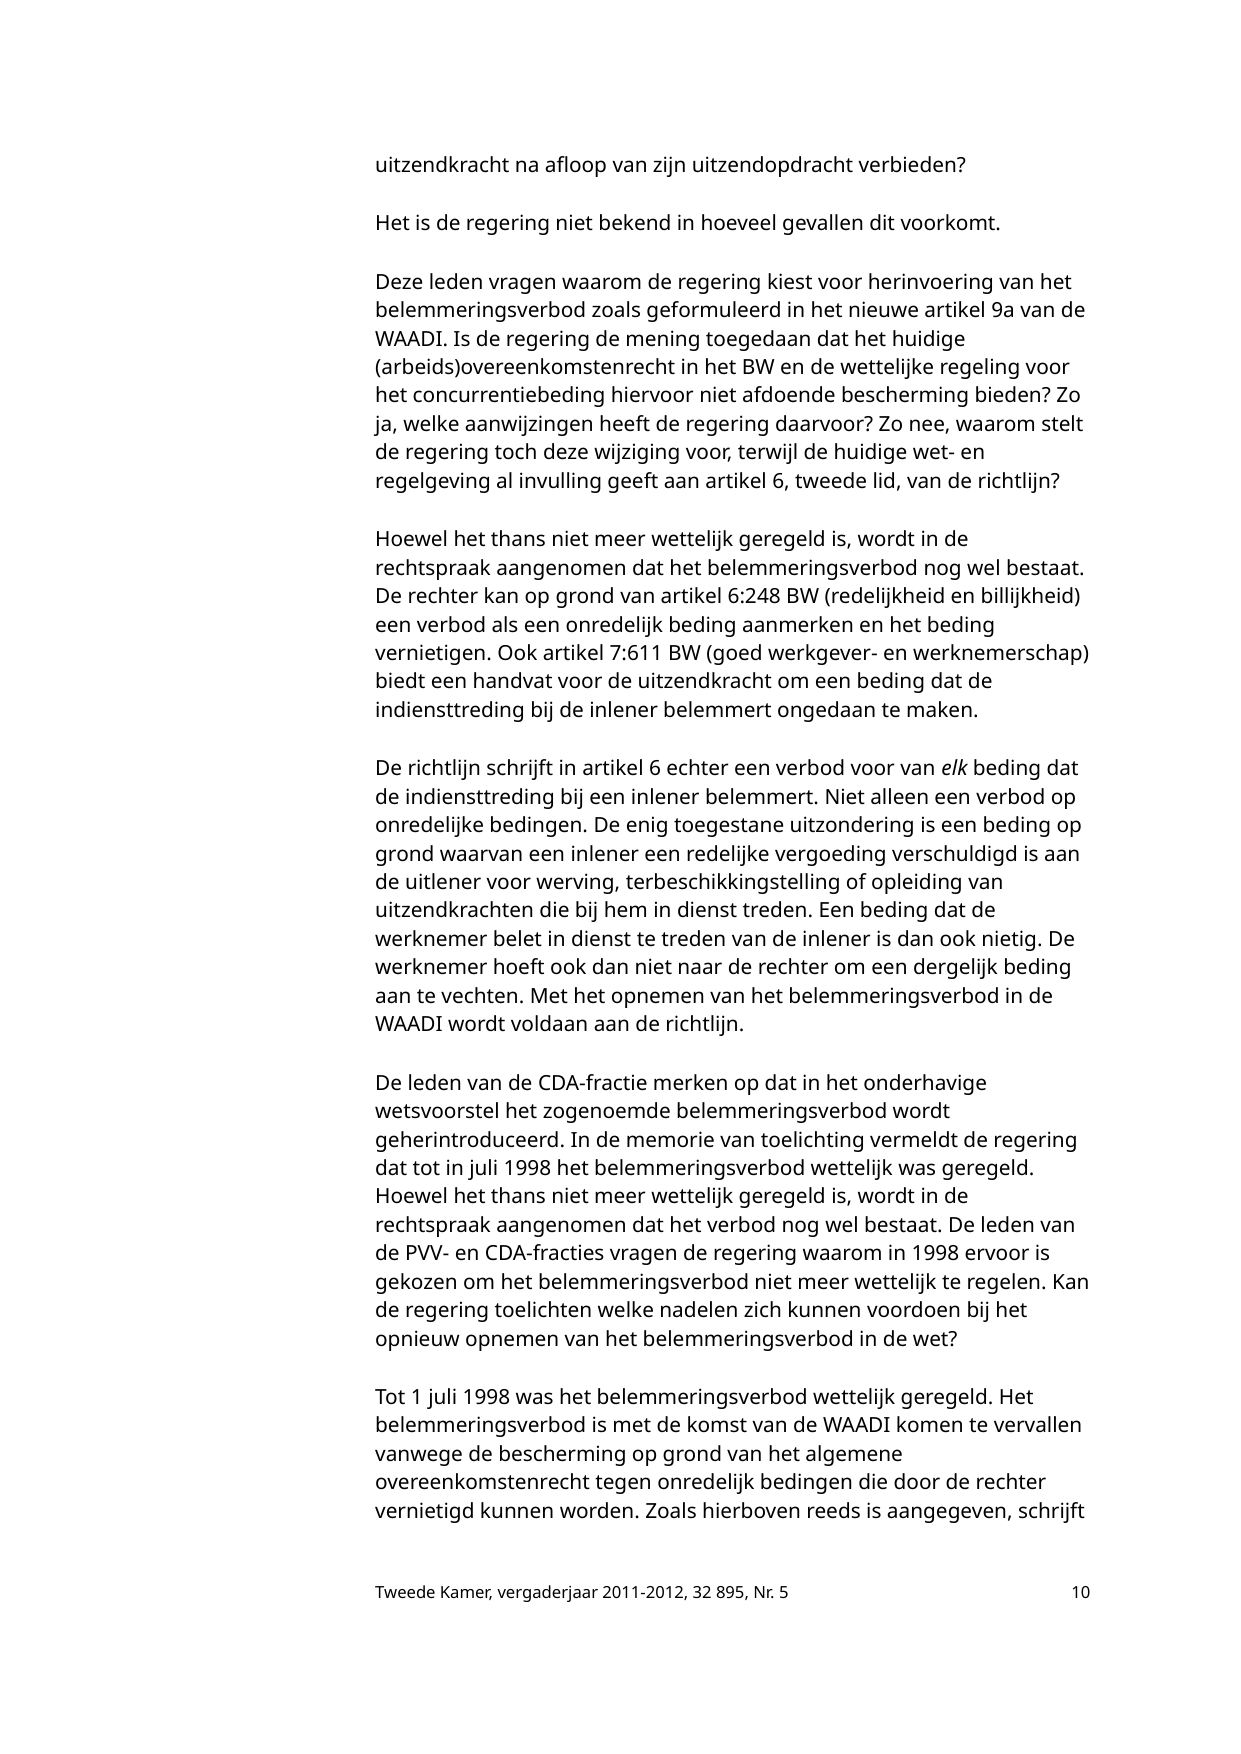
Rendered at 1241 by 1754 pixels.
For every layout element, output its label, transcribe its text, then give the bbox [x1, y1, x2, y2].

text De leden van de CDA-fractie merken op dat in het onderhavige wetsvoorstel het zogenoemde belemmeringsverbod wordt geherintroduceerd. In de memorie van toelichting vermeldt de regering dat tot in juli 1998 het belemmeringsverbod wettelijk was geregeld. Hoewel het thans niet meer wettelijk geregeld is, wordt in de rechtspraak aangenomen dat het verbod nog wel bestaat. De leden van de PVV- en CDA-fracties vragen de regering waarom in 1998 ervoor is gekozen om het belemmeringsverbod niet meer wettelijk te regelen. Kan de regering toelichten welke nadelen zich kunnen voordoen bij het opnieuw opnemen van het belemmeringsverbod in de wet? [375, 1068, 1090, 1352]
text De richtlijn schrijft in artikel 6 echter een verbod voor van elk beding dat de indiensttreding bij een inlener belemmert. Niet alleen een verbod op onredelijke bedingen. De enig toegestane uitzondering is een beding op grond waarvan een inlener een redelijke vergoeding verschuldigd is aan de uitlener voor werving, terbeschikkingstelling of opleiding van uitzendkrachten die bij hem in dienst treden. Een beding dat de werknemer belet in dienst te treden van de inlener is dan ook nietig. De werknemer hoeft ook dan niet naar de rechter om een dergelijk beding aan te vechten. Met het opnemen van het belemmeringsverbod in de WAADI wordt voldaan aan de richtlijn. [375, 753, 1090, 1038]
text Tot 1 juli 1998 was het belemmeringsverbod wettelijk geregeld. Het belemmeringsverbod is met de komst van de WAADI komen te vervallen vanwege de bescherming op grond van het algemene overeenkomstenrecht tegen onredelijk bedingen die door de rechter vernietigd kunnen worden. Zoals hierboven reeds is aangegeven, schrijft [375, 1382, 1090, 1524]
text Deze leden vragen waarom de regering kiest voor herinvoering van het belemmeringsverbod zoals geformuleerd in het nieuwe artikel 9a van de WAADI. Is de regering de mening toegedaan dat het huidige (arbeids)overeenkomstenrecht in het BW en de wettelijke regeling voor het concurrentiebeding hiervoor niet afdoende bescherming bieden? Zo ja, welke aanwijzingen heeft de regering daarvoor? Zo nee, waarom stelt de regering toch deze wijziging voor, terwijl de huidige wet- en regelgeving al invulling geeft aan artikel 6, tweede lid, van de richtlijn? [375, 267, 1090, 494]
text Het is de regering niet bekend in hoeveel gevallen dit voorkomt. [375, 208, 1090, 237]
text Hoewel het thans niet meer wettelijk geregeld is, wordt in de rechtspraak aangenomen dat het belemmeringsverbod nog wel bestaat. De rechter kan op grond van artikel 6:248 BW (redelijkheid en billijkheid) een verbod als een onredelijk beding aanmerken en het beding vernietigen. Ook artikel 7:611 BW (goed werkgever- en werknemerschap) biedt een handvat voor de uitzendkracht om een beding dat de indiensttreding bij de inlener belemmert ongedaan te maken. [375, 524, 1090, 723]
text uitzendkracht na afloop van zijn uitzendopdracht verbieden? [375, 150, 1090, 178]
